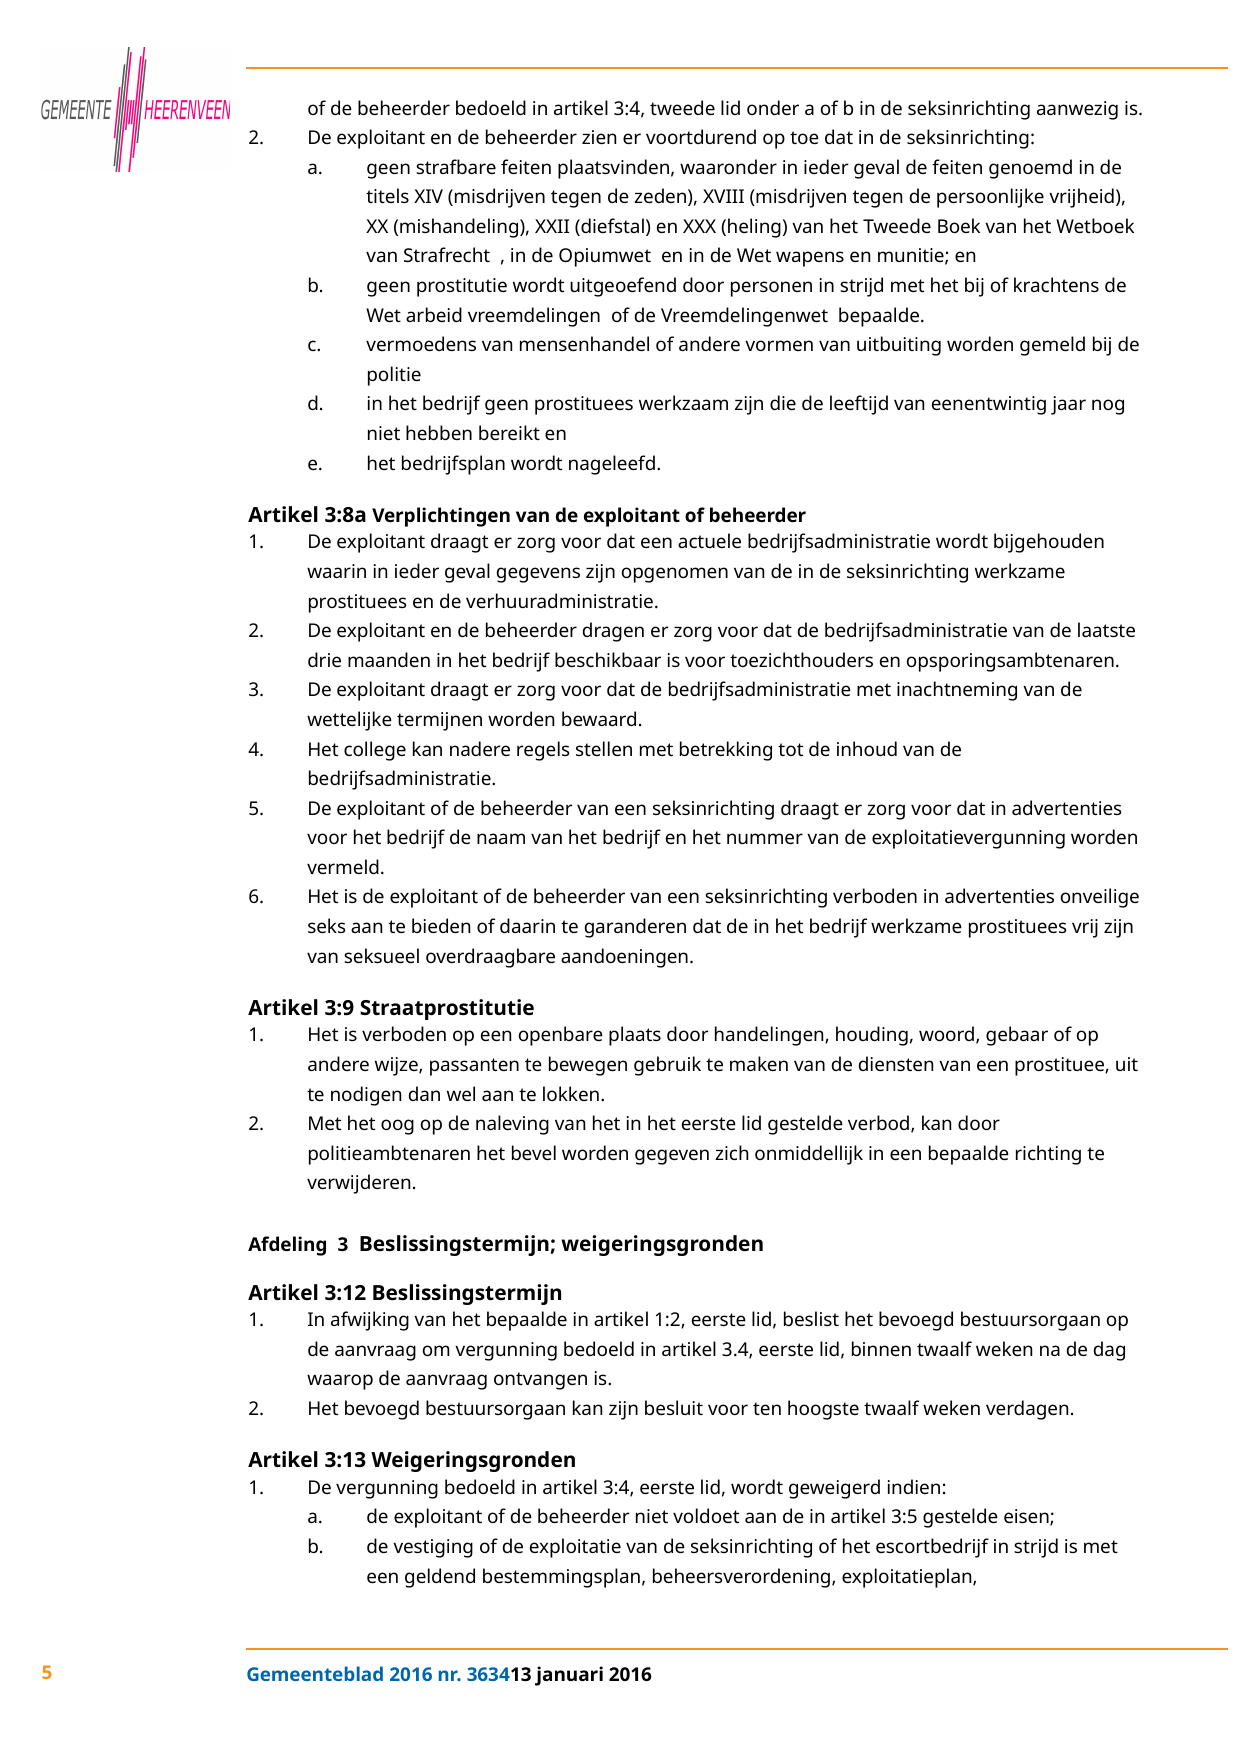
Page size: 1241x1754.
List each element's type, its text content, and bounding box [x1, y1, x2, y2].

text Artikel 3:8a Verplichtingen van de exploitant of beheerder [248, 500, 1152, 529]
list Met het oog op de naleving van het in het eerste lid gestelde verbod, kan door politieambtenaren het bevel worden gegeven zich onmiddellijk in een bepaalde richting te verwijderen. [248, 1110, 1152, 1195]
list de exploitant of de beheerder niet voldoet aan de in artikel 3:5 gestelde eisen; [307, 1504, 1152, 1529]
text Artikel 3:9 Straatprostitutie [248, 993, 1152, 1022]
list De exploitant en de beheerder dragen er zorg voor dat de bedrijfsadministratie van de laatste drie maanden in het bedrijf beschikbaar is voor toezichthouders en opsporingsambtenaren. [248, 617, 1152, 673]
list De vergunning bedoeld in artikel 3:4, eerste lid, wordt geweigerd indien: [248, 1474, 1152, 1500]
text Artikel 3:12 Beslissingstermijn [248, 1278, 1152, 1306]
list Het is de exploitant of de beheerder van een seksinrichting verboden in advertenties onveilige seks aan te bieden of daarin te garanderen dat de in het bedrijf werkzame prostituees vrij zijn van seksueel overdraagbare aandoeningen. [248, 884, 1152, 968]
list geen strafbare feiten plaatsvinden, waaronder in ieder geval de feiten genoemd in de titels XIV (misdrijven tegen de zeden), XVIII (misdrijven tegen de persoonlijke vrijheid), XX (mishandeling), XXII (diefstal) en XXX (heling) van het Tweede Boek van het Wetboek van Strafrecht , in de Opiumwet en in de Wet wapens en munitie; en [307, 154, 1152, 268]
list De exploitant draagt er zorg voor dat een actuele bedrijfsadministratie wordt bijgehouden waarin in ieder geval gegevens zijn opgenomen van de in de seksinrichting werkzame prostituees en de verhuuradministratie. [248, 529, 1152, 613]
list de vestiging of de exploitatie van de seksinrichting of het escortbedrijf in strijd is met een geldend bestemmingsplan, beheersverordening, exploitatieplan, [307, 1533, 1152, 1588]
list Het is verboden op een openbare plaats door handelingen, houding, woord, gebaar of op andere wijze, passanten te bewegen gebruik te maken van de diensten van een prostituee, uit te nodigen dan wel aan te lokken. [248, 1022, 1152, 1107]
list De exploitant of de beheerder van een seksinrichting draagt er zorg voor dat in advertenties voor het bedrijf de naam van het bedrijf en het nummer van de exploitatievergunning worden vermeld. [248, 795, 1152, 880]
list Het college kan nadere regels stellen met betrekking tot de inhoud van de bedrijfsadministratie. [248, 736, 1152, 791]
list De exploitant draagt er zorg voor dat de bedrijfsadministratie met inachtneming van de wettelijke termijnen worden bewaard. [248, 677, 1152, 732]
list In afwijking van het bepaalde in artikel 1:2, eerste lid, beslist het bevoegd bestuursorgaan op de aanvraag om vergunning bedoeld in artikel 3.4, eerste lid, binnen twaalf weken na de dag waarop de aanvraag ontvangen is. [248, 1306, 1152, 1391]
list geen prostitutie wordt uitgeoefend door personen in strijd met het bij of krachtens de Wet arbeid vreemdelingen of de Vreemdelingenwet bepaalde. [307, 272, 1152, 328]
list in het bedrijf geen prostituees werkzaam zijn die de leeftijd van eenentwintig jaar nog niet hebben bereikt en [307, 391, 1152, 446]
list Het bevoegd bestuursorgaan kan zijn besluit voor ten hoogste twaalf weken verdagen. [248, 1395, 1152, 1421]
list vermoedens van mensenhandel of andere vormen van uitbuiting worden gemeld bij de politie [307, 331, 1152, 387]
list of de beheerder bedoeld in artikel 3:4, tweede lid onder a of b in de seksinrichting aanwezig is. [248, 95, 1152, 121]
picture [41, 47, 231, 172]
list De exploitant en de beheerder zien er voortdurend op toe dat in de seksinrichting: [248, 124, 1152, 150]
text Artikel 3:13 Weigeringsgronden [248, 1446, 1152, 1474]
text Afdeling 3 Beslissingstermijn; weigeringsgronden [248, 1229, 1152, 1257]
list het bedrijfsplan wordt nageleefd. [307, 450, 1152, 476]
